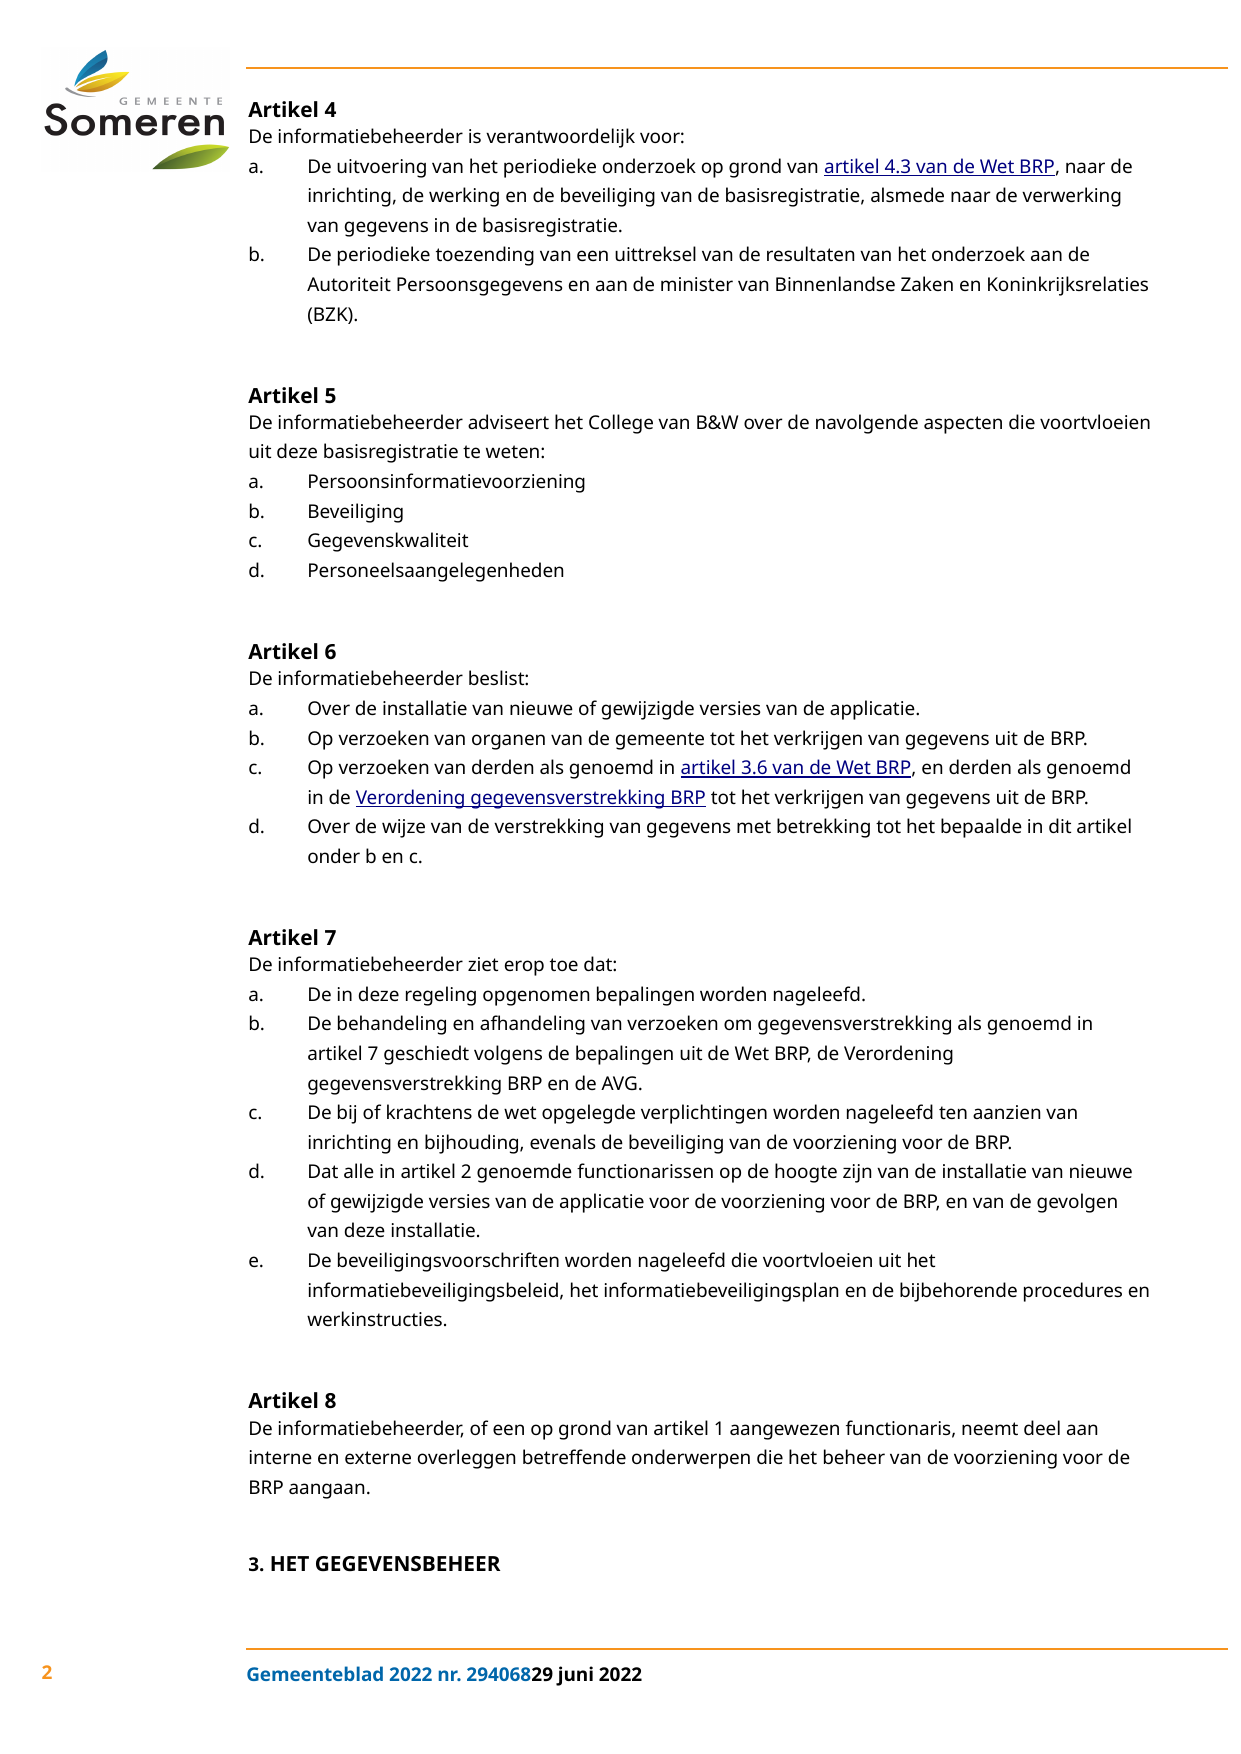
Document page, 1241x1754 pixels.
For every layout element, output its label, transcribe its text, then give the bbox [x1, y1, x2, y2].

list Persoonsinformatievoorziening [248, 468, 1152, 494]
list Personeelsaangelegenheden [248, 557, 1152, 583]
list De bij of krachtens de wet opgelegde verplichtingen worden nageleefd ten aanzien van inrichting en bijhouding, evenals de beveiliging van de voorziening voor de BRP. [248, 1099, 1152, 1155]
text De informatiebeheerder beslist: [248, 666, 1152, 691]
list De behandeling en afhandeling van verzoeken om gegevensverstrekking als genoemd in artikel 7 geschiedt volgens de bepalingen uit de Wet BRP, de Verordening gegevensverstrekking BRP en de AVG. [248, 1011, 1152, 1096]
text Artikel 7 [248, 923, 1152, 951]
list Beveiliging [248, 498, 1152, 524]
text De informatiebeheerder, of een op grond van artikel 1 aangewezen functionaris, neemt deel aan interne en externe overleggen betreffende onderwerpen die het beheer van de voorziening voor de BRP aangaan. [248, 1415, 1152, 1500]
list Over de installatie van nieuwe of gewijzigde versies van de applicatie. [248, 695, 1152, 721]
text 3. HET GEGEVENSBEHEER [248, 1549, 1152, 1578]
text Artikel 6 [248, 637, 1152, 666]
text De informatiebeheerder ziet erop toe dat: [248, 951, 1152, 977]
list Op verzoeken van derden als genoemd in artikel 3.6 van de Wet BRP, en derden als genoemd in de Verordening gegevensverstrekking BRP tot het verkrijgen van gegevens uit de BRP. [248, 754, 1152, 809]
text Artikel 8 [248, 1386, 1152, 1415]
list Op verzoeken van organen van de gemeente tot het verkrijgen van gegevens uit de BRP. [248, 725, 1152, 750]
text Artikel 5 [248, 381, 1152, 409]
list De periodieke toezending van een uittreksel van de resultaten van het onderzoek aan de Autoriteit Persoonsgegevens en aan de minister van Binnenlandse Zaken en Koninkrijksrelaties (BZK). [248, 242, 1152, 326]
list Over de wijze van de verstrekking van gegevens met betrekking tot het bepaalde in dit artikel onder b en c. [248, 813, 1152, 869]
picture [41, 47, 231, 172]
list Gegevenskwaliteit [248, 527, 1152, 553]
list De beveiligingsvoorschriften worden nageleefd die voortvloeien uit het informatiebeveiligingsbeleid, het informatiebeveiligingsplan en de bijbehorende procedures en werkinstructies. [248, 1247, 1152, 1332]
text De informatiebeheerder adviseert het College van B&W over de navolgende aspecten die voortvloeien uit deze basisregistratie te weten: [248, 409, 1152, 464]
list De in deze regeling opgenomen bepalingen worden nageleefd. [248, 981, 1152, 1007]
text Artikel 4 [248, 95, 1152, 123]
text De informatiebeheerder is verantwoordelijk voor: [248, 123, 1152, 149]
list Dat alle in artikel 2 genoemde functionarissen op de hoogte zijn van de installatie van nieuwe of gewijzigde versies van de applicatie voor de voorziening voor de BRP, en van de gevolgen van deze installatie. [248, 1158, 1152, 1243]
list De uitvoering van het periodieke onderzoek op grond van artikel 4.3 van de Wet BRP, naar de inrichting, de werking en de beveiliging van de basisregistratie, alsmede naar de verwerking van gegevens in de basisregistratie. [248, 153, 1152, 238]
